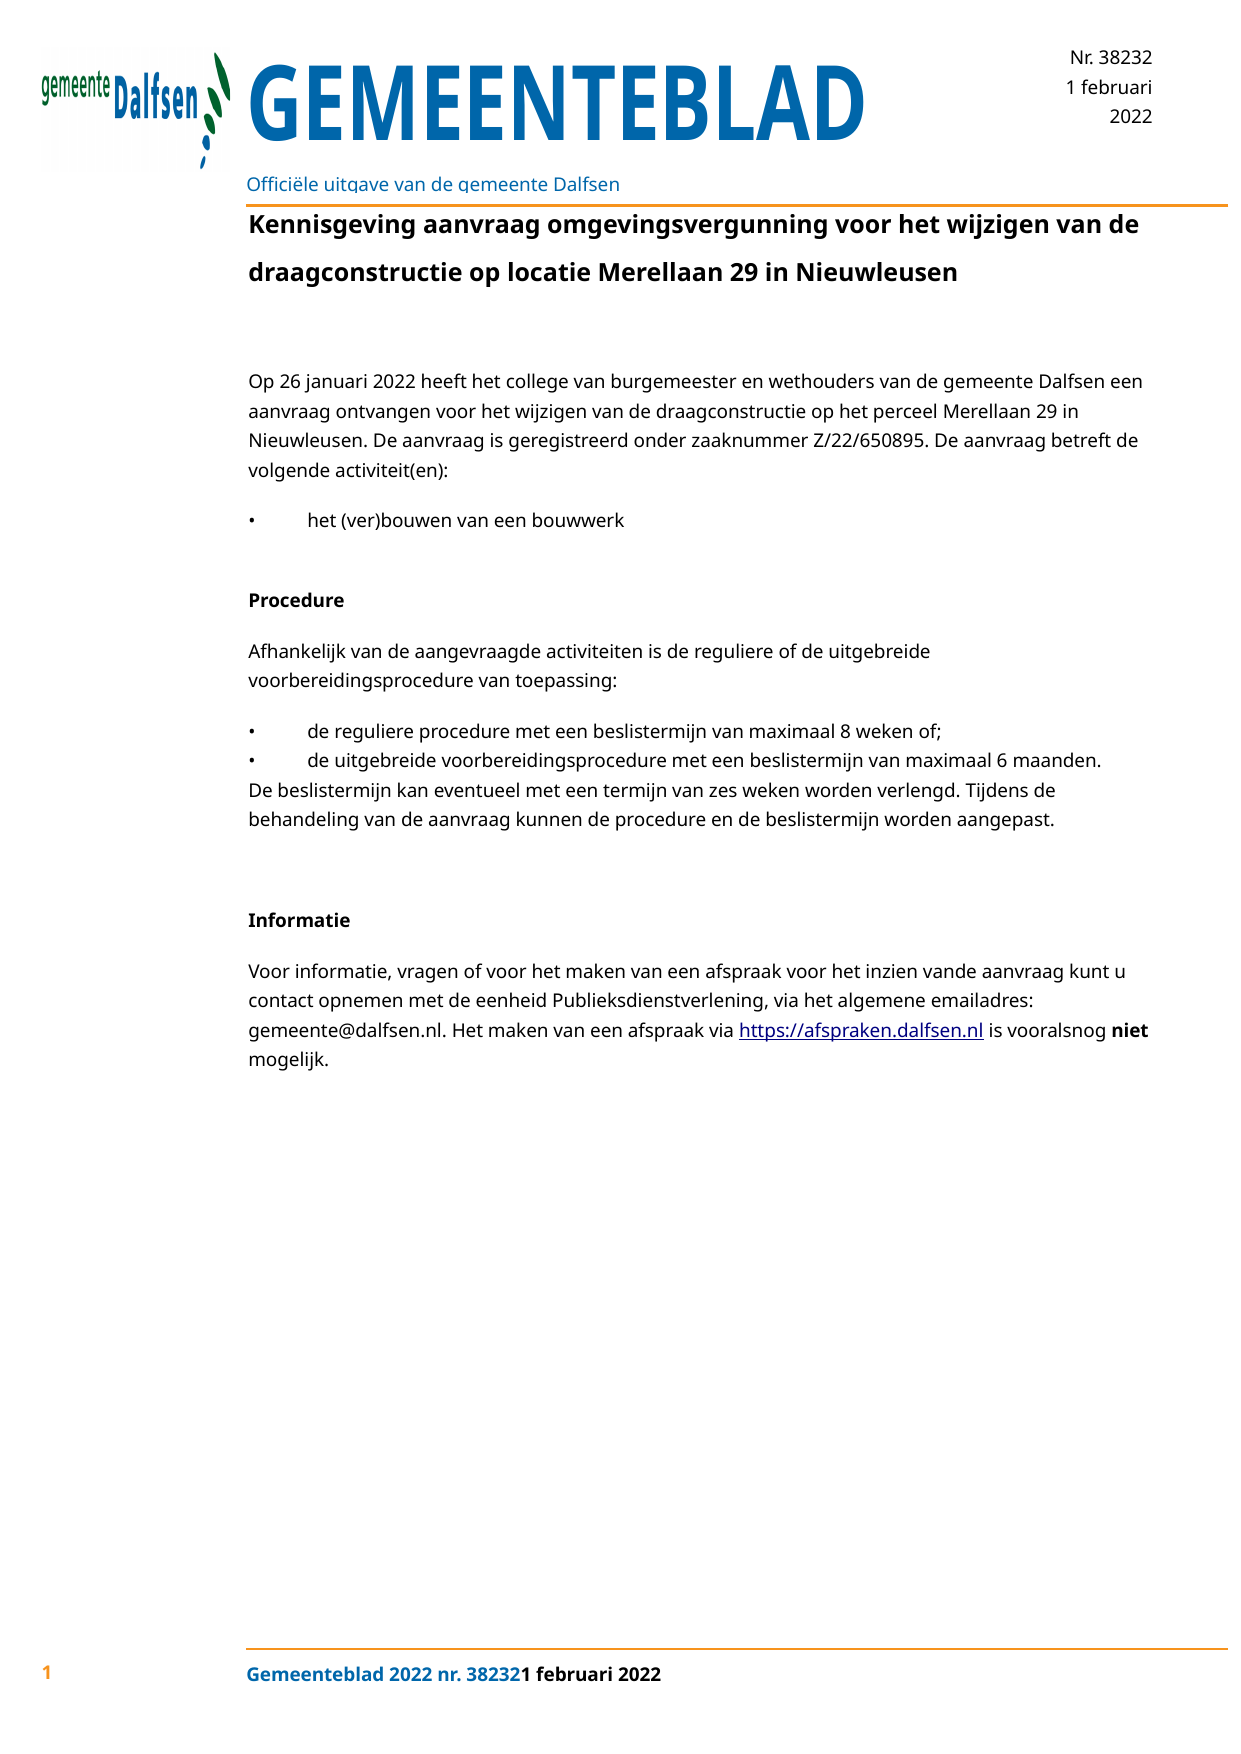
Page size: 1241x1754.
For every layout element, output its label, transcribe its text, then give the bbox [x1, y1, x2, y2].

text Voor informatie, vragen of voor het maken van een afspraak voor het inzien vande aanvraag kunt u contact opnemen met de eenheid Publieksdienstverlening, via het algemene emailadres: gemeente@dalfsen.nl. Het maken van een afspraak via https://afspraken.dalfsen.nl is vooralsnog niet mogelijk. [248, 958, 1152, 1072]
text Informatie [248, 907, 1152, 933]
text Op 26 januari 2022 heeft het college van burgemeester en wethouders van de gemeente Dalfsen een aanvraag ontvangen voor het wijzigen van de draagconstructie op het perceel Merellaan 29 in Nieuwleusen. De aanvraag is geregistreerd onder zaaknummer Z/22/650895. De aanvraag betreft de volgende activiteit(en): [248, 368, 1152, 483]
text De beslistermijn kan eventueel met een termijn van zes weken worden verlengd. Tijdens de behandeling van de aanvraag kunnen de procedure en de beslistermijn worden aangepast. [248, 777, 1152, 832]
text Afhankelijk van de aangevraagde activiteiten is de reguliere of de uitgebreide voorbereidingsprocedure van toepassing: [248, 638, 1152, 693]
text Kennisgeving aanvraag omgevingsvergunning voor het wijzigen van de draagconstructie op locatie Merellaan 29 in Nieuwleusen [248, 207, 1152, 288]
picture [41, 47, 231, 172]
list de uitgebreide voorbereidingsprocedure met een beslistermijn van maximaal 6 maanden. [248, 747, 1152, 773]
list het (ver)bouwen van een bouwwerk [248, 507, 1152, 533]
list de reguliere procedure met een beslistermijn van maximaal 8 weken of; [248, 718, 1152, 744]
text Procedure [248, 587, 1152, 613]
